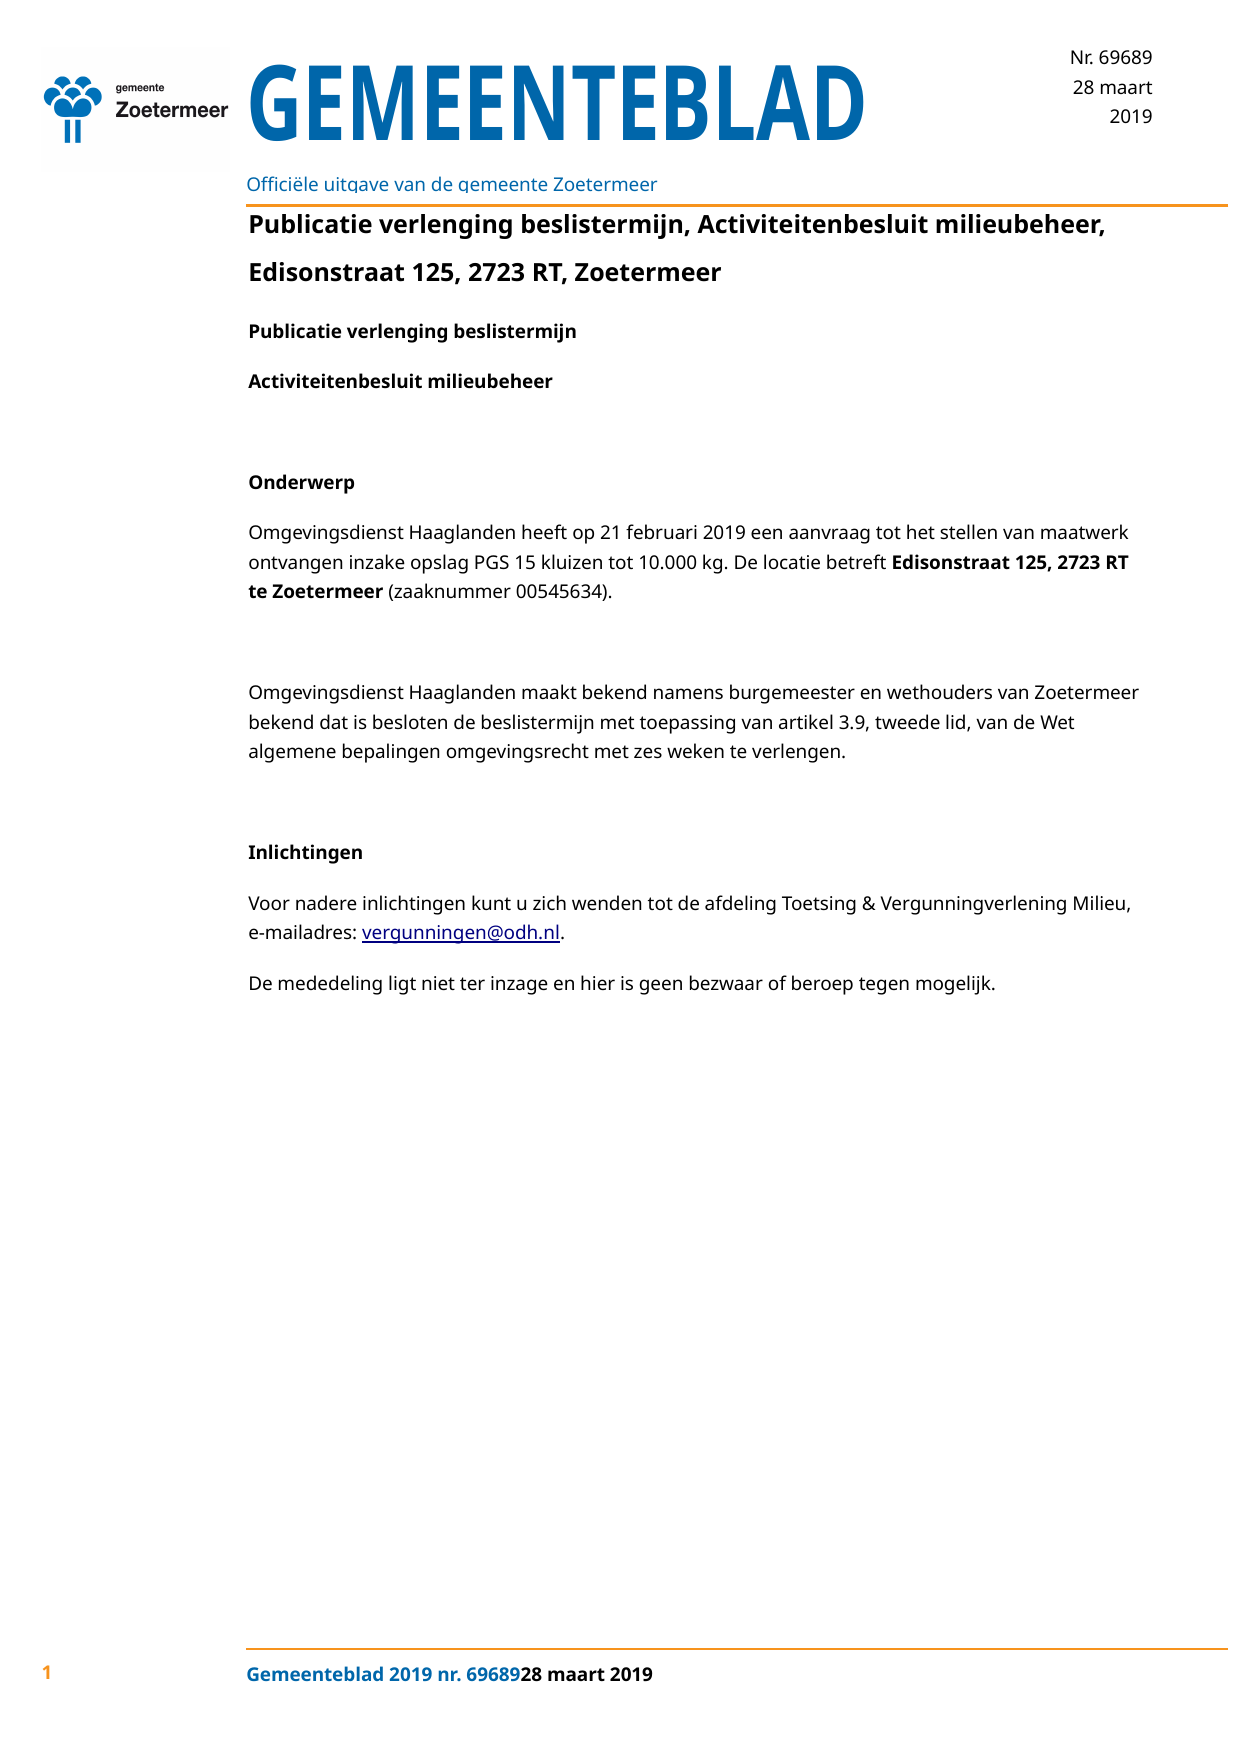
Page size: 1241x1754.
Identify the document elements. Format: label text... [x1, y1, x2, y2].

text Voor nadere inlichtingen kunt u zich wenden tot de afdeling Toetsing & Vergunningverlening Milieu, e-mailadres: vergunningen@odh.nl. [248, 890, 1152, 945]
text Omgevingsdienst Haaglanden heeft op 21 februari 2019 een aanvraag tot het stellen van maatwerk ontvangen inzake opslag PGS 15 kluizen tot 10.000 kg. De locatie betreft Edisonstraat 125, 2723 RT te Zoetermeer (zaaknummer 00545634). [248, 519, 1152, 604]
text Activiteitenbesluit milieubeheer [248, 368, 1152, 394]
text Publicatie verlenging beslistermijn, Activiteitenbesluit milieubeheer, Edisonstraat 125, 2723 RT, Zoetermeer [248, 207, 1152, 288]
text Publicatie verlenging beslistermijn [248, 318, 1152, 344]
text Inlichtingen [248, 839, 1152, 865]
text Onderwerp [248, 469, 1152, 495]
picture [41, 47, 231, 172]
text De mededeling ligt niet ter inzage en hier is geen bezwaar of beroep tegen mogelijk. [248, 970, 1152, 996]
text Omgevingsdienst Haaglanden maakt bekend namens burgemeester en wethouders van Zoetermeer bekend dat is besloten de beslistermijn met toepassing van artikel 3.9, tweede lid, van de Wet algemene bepalingen omgevingsrecht met zes weken te verlengen. [248, 679, 1152, 764]
